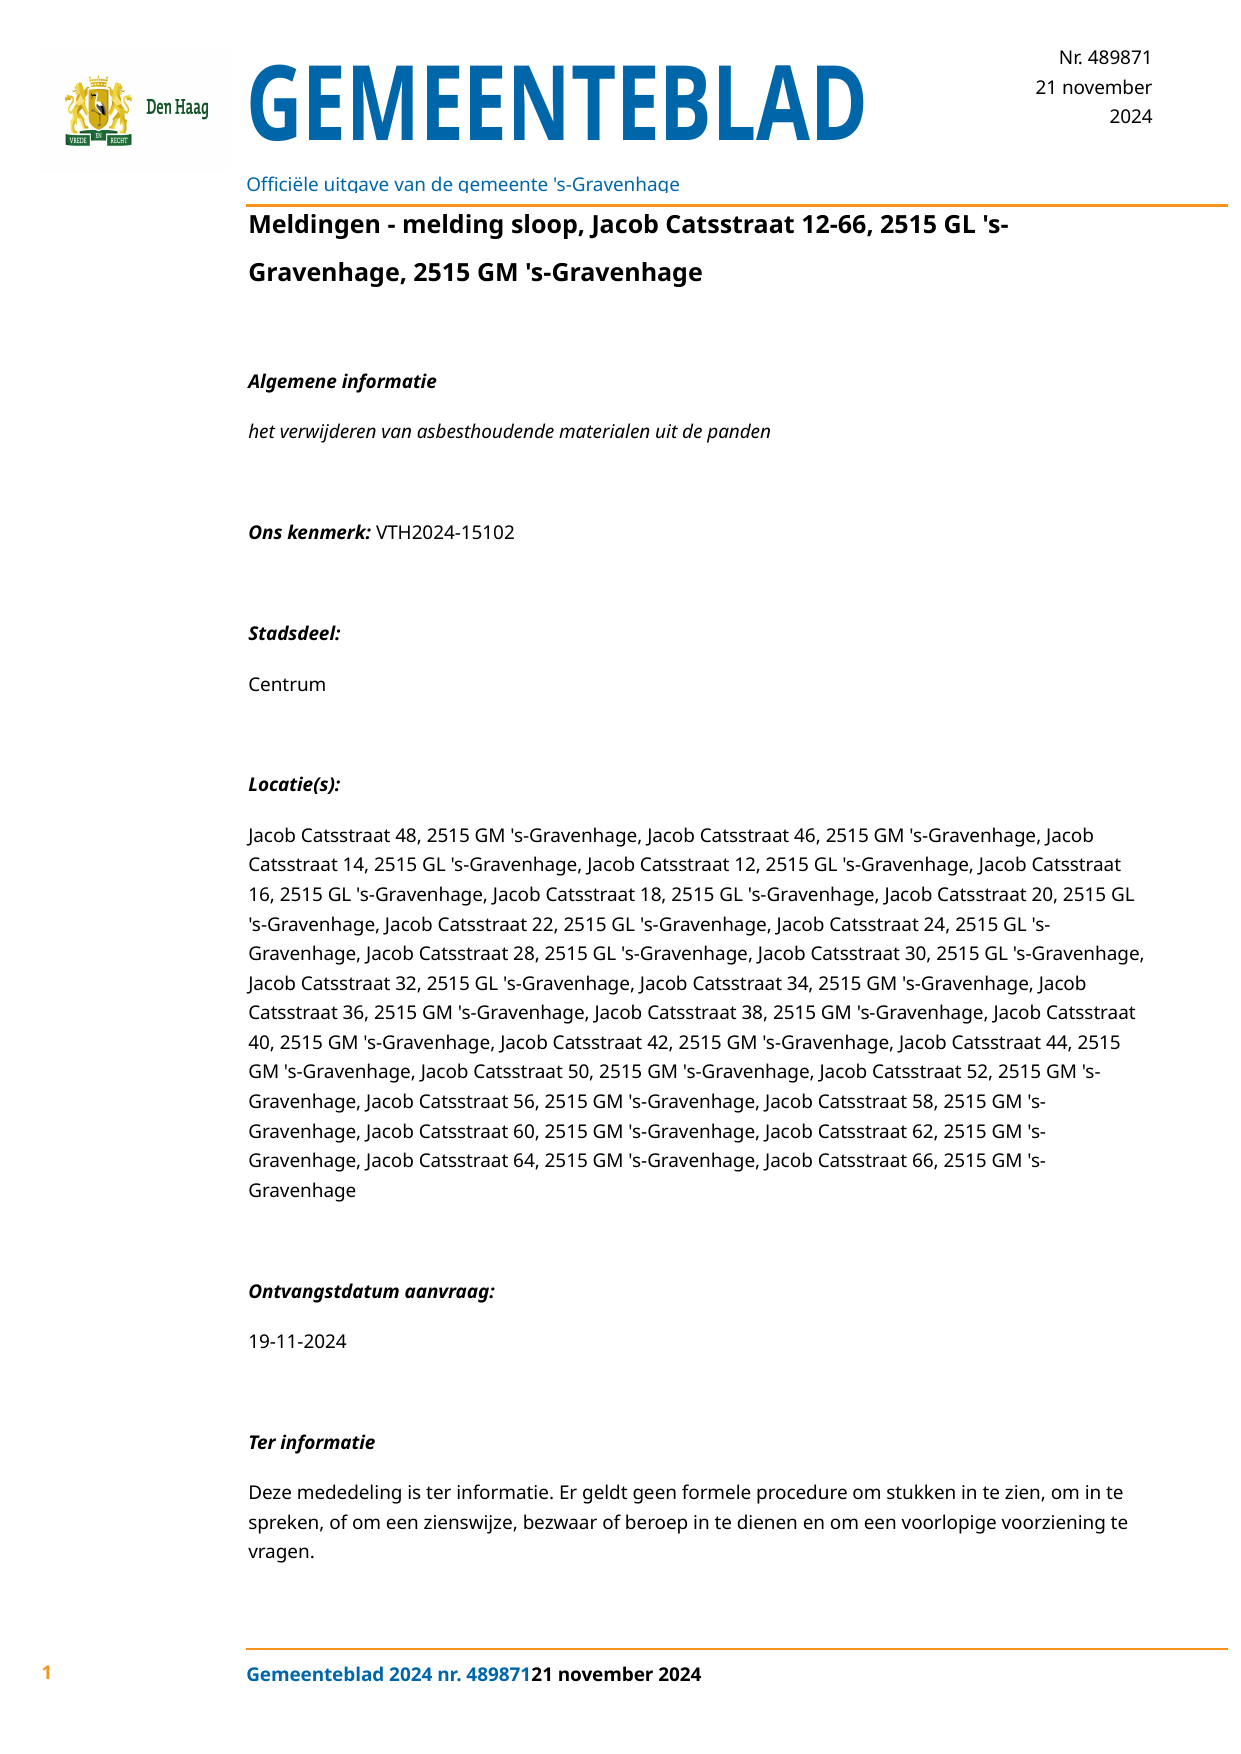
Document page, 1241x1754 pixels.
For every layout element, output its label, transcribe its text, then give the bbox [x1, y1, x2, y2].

text 19-11-2024 [248, 1328, 1152, 1354]
text Ter informatie [248, 1429, 1152, 1455]
text Algemene informatie [248, 368, 1152, 394]
text Meldingen - melding sloop, Jacob Catsstraat 12-66, 2515 GL 's-Gravenhage, 2515 GM 's-Gravenhage [248, 207, 1152, 288]
picture [41, 47, 231, 172]
text Locatie(s): [248, 772, 1152, 797]
text Deze mededeling is ter informatie. Er geldt geen formele procedure om stukken in te zien, om in te spreken, of om een zienswijze, bezwaar of beroep in te dienen en om een voorlopige voorziening te vragen. [248, 1479, 1152, 1564]
text Ontvangstdatum aanvraag: [248, 1278, 1152, 1304]
text Ons kenmerk: VTH2024-15102 [248, 519, 1152, 545]
text Jacob Catsstraat 48, 2515 GM 's-Gravenhage, Jacob Catsstraat 46, 2515 GM 's-Gravenhage, Jacob Catsstraat 14, 2515 GL 's-Gravenhage, Jacob Catsstraat 12, 2515 GL 's-Gravenhage, Jacob Catsstraat 16, 2515 GL 's-Gravenhage, Jacob Catsstraat 18, 2515 GL 's-Gravenhage, Jacob Catsstraat 20, 2515 GL 's-Gravenhage, Jacob Catsstraat 22, 2515 GL 's-Gravenhage, Jacob Catsstraat 24, 2515 GL 's-Gravenhage, Jacob Catsstraat 28, 2515 GL 's-Gravenhage, Jacob Catsstraat 30, 2515 GL 's-Gravenhage, Jacob Catsstraat 32, 2515 GL 's-Gravenhage, Jacob Catsstraat 34, 2515 GM 's-Gravenhage, Jacob Catsstraat 36, 2515 GM 's-Gravenhage, Jacob Catsstraat 38, 2515 GM 's-Gravenhage, Jacob Catsstraat 40, 2515 GM 's-Gravenhage, Jacob Catsstraat 42, 2515 GM 's-Gravenhage, Jacob Catsstraat 44, 2515 GM 's-Gravenhage, Jacob Catsstraat 50, 2515 GM 's-Gravenhage, Jacob Catsstraat 52, 2515 GM 's-Gravenhage, Jacob Catsstraat 56, 2515 GM 's-Gravenhage, Jacob Catsstraat 58, 2515 GM 's-Gravenhage, Jacob Catsstraat 60, 2515 GM 's-Gravenhage, Jacob Catsstraat 62, 2515 GM 's-Gravenhage, Jacob Catsstraat 64, 2515 GM 's-Gravenhage, Jacob Catsstraat 66, 2515 GM 's-Gravenhage [248, 822, 1152, 1203]
text het verwijderen van asbesthoudende materialen uit de panden [248, 419, 1152, 444]
text Stadsdeel: [248, 620, 1152, 646]
text Centrum [248, 671, 1152, 697]
